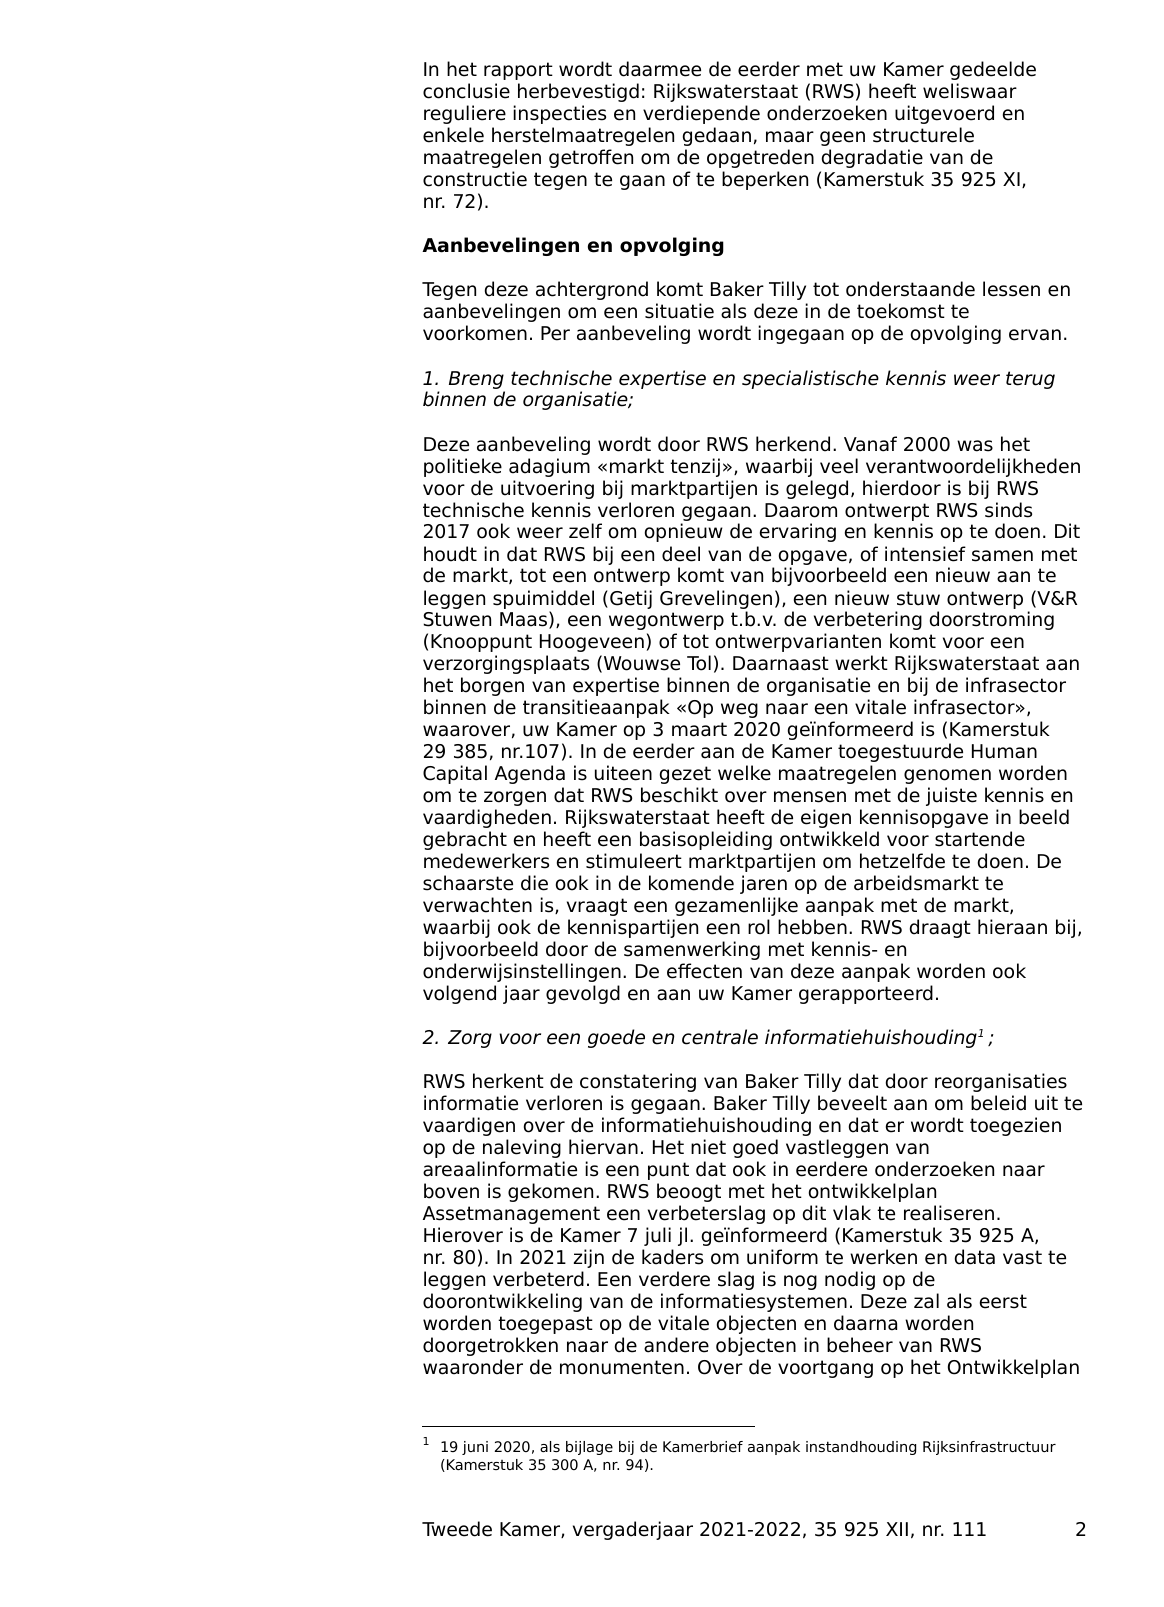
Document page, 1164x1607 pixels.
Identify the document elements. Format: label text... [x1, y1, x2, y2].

text In het rapport wordt daarmee de eerder met uw Kamer gedeelde conclusie herbevestigd: Rijkswaterstaat (RWS) heeft weliswaar reguliere inspecties en verdiepende onderzoeken uitgevoerd en enkele herstelmaatregelen gedaan, maar geen structurele maatregelen getroffen om de opgetreden degradatie van de constructie tegen te gaan of te beperken (Kamerstuk 35 925 XI, nr. 72). [422, 59, 1087, 213]
subtitle Aanbevelingen en opvolging [422, 235, 1087, 257]
subtitle 1. Breng technische expertise en specialistische kennis weer terug binnen de organisatie; [422, 367, 1087, 411]
text Deze aanbeveling wordt door RWS herkend. Vanaf 2000 was het politieke adagium «markt tenzij», waarbij veel verantwoordelijkheden voor de uitvoering bij marktpartijen is gelegd, hierdoor is bij RWS technische kennis verloren gegaan. Daarom ontwerpt RWS sinds 2017 ook weer zelf om opnieuw de ervaring en kennis op te doen. Dit houdt in dat RWS bij een deel van de opgave, of intensief samen met de markt, tot een ontwerp komt van bijvoorbeeld een nieuw aan te leggen spuimiddel (Getij Grevelingen), een nieuw stuw ontwerp (V&R Stuwen Maas), een wegontwerp t.b.v. de verbetering doorstroming (Knooppunt Hoogeveen) of tot ontwerpvarianten komt voor een verzorgingsplaats (Wouwse Tol). Daarnaast werkt Rijkswaterstaat aan het borgen van expertise binnen de organisatie en bij de infrasector binnen de transitieaanpak «Op weg naar een vitale infrasector», waarover, uw Kamer op 3 maart 2020 geïnformeerd is (Kamerstuk 29 385, nr.107). In de eerder aan de Kamer toegestuurde Human Capital Agenda is uiteen gezet welke maatregelen genomen worden om te zorgen dat RWS beschikt over mensen met de juiste kennis en vaardigheden. Rijkswaterstaat heeft de eigen kennisopgave in beeld gebracht en heeft een basisopleiding ontwikkeld voor startende medewerkers en stimuleert marktpartijen om hetzelfde te doen. De schaarste die ook in de komende jaren op de arbeidsmarkt te verwachten is, vraagt een gezamenlijke aanpak met de markt, waarbij ook de kennispartijen een rol hebben. RWS draagt hieraan bij, bijvoorbeeld door de samenwerking met kennis- en onderwijsinstellingen. De effecten van deze aanpak worden ook volgend jaar gevolgd en aan uw Kamer gerapporteerd. [422, 433, 1087, 1005]
text Tegen deze achtergrond komt Baker Tilly tot onderstaande lessen en aanbevelingen om een situatie als deze in de toekomst te voorkomen. Per aanbeveling wordt ingegaan op de opvolging ervan. [422, 279, 1087, 345]
text RWS herkent de constatering van Baker Tilly dat door reorganisaties informatie verloren is gegaan. Baker Tilly beveelt aan om beleid uit te vaardigen over de informatiehuishouding en dat er wordt toegezien op de naleving hiervan. Het niet goed vastleggen van areaalinformatie is een punt dat ook in eerdere onderzoeken naar boven is gekomen. RWS beoogt met het ontwikkelplan Assetmanagement een verbeterslag op dit vlak te realiseren. Hierover is de Kamer 7 juli jl. geïnformeerd (Kamerstuk 35 925 A, nr. 80). In 2021 zijn de kaders om uniform te werken en data vast te leggen verbeterd. Een verdere slag is nog nodig op de doorontwikkeling van de informatiesystemen. Deze zal als eerst worden toegepast op de vitale objecten en daarna worden doorgetrokken naar de andere objecten in beheer van RWS waaronder de monumenten. Over de voortgang op het Ontwikkelplan [422, 1071, 1087, 1379]
subtitle 2. Zorg voor een goede en centrale informatiehuishouding; [422, 1027, 1087, 1049]
text 19 juni 2020, als bijlage bij de Kamerbrief aanpak instandhouding Rijksinfrastructuur (Kamerstuk 35 300 A, nr. 94). [422, 1435, 1087, 1474]
